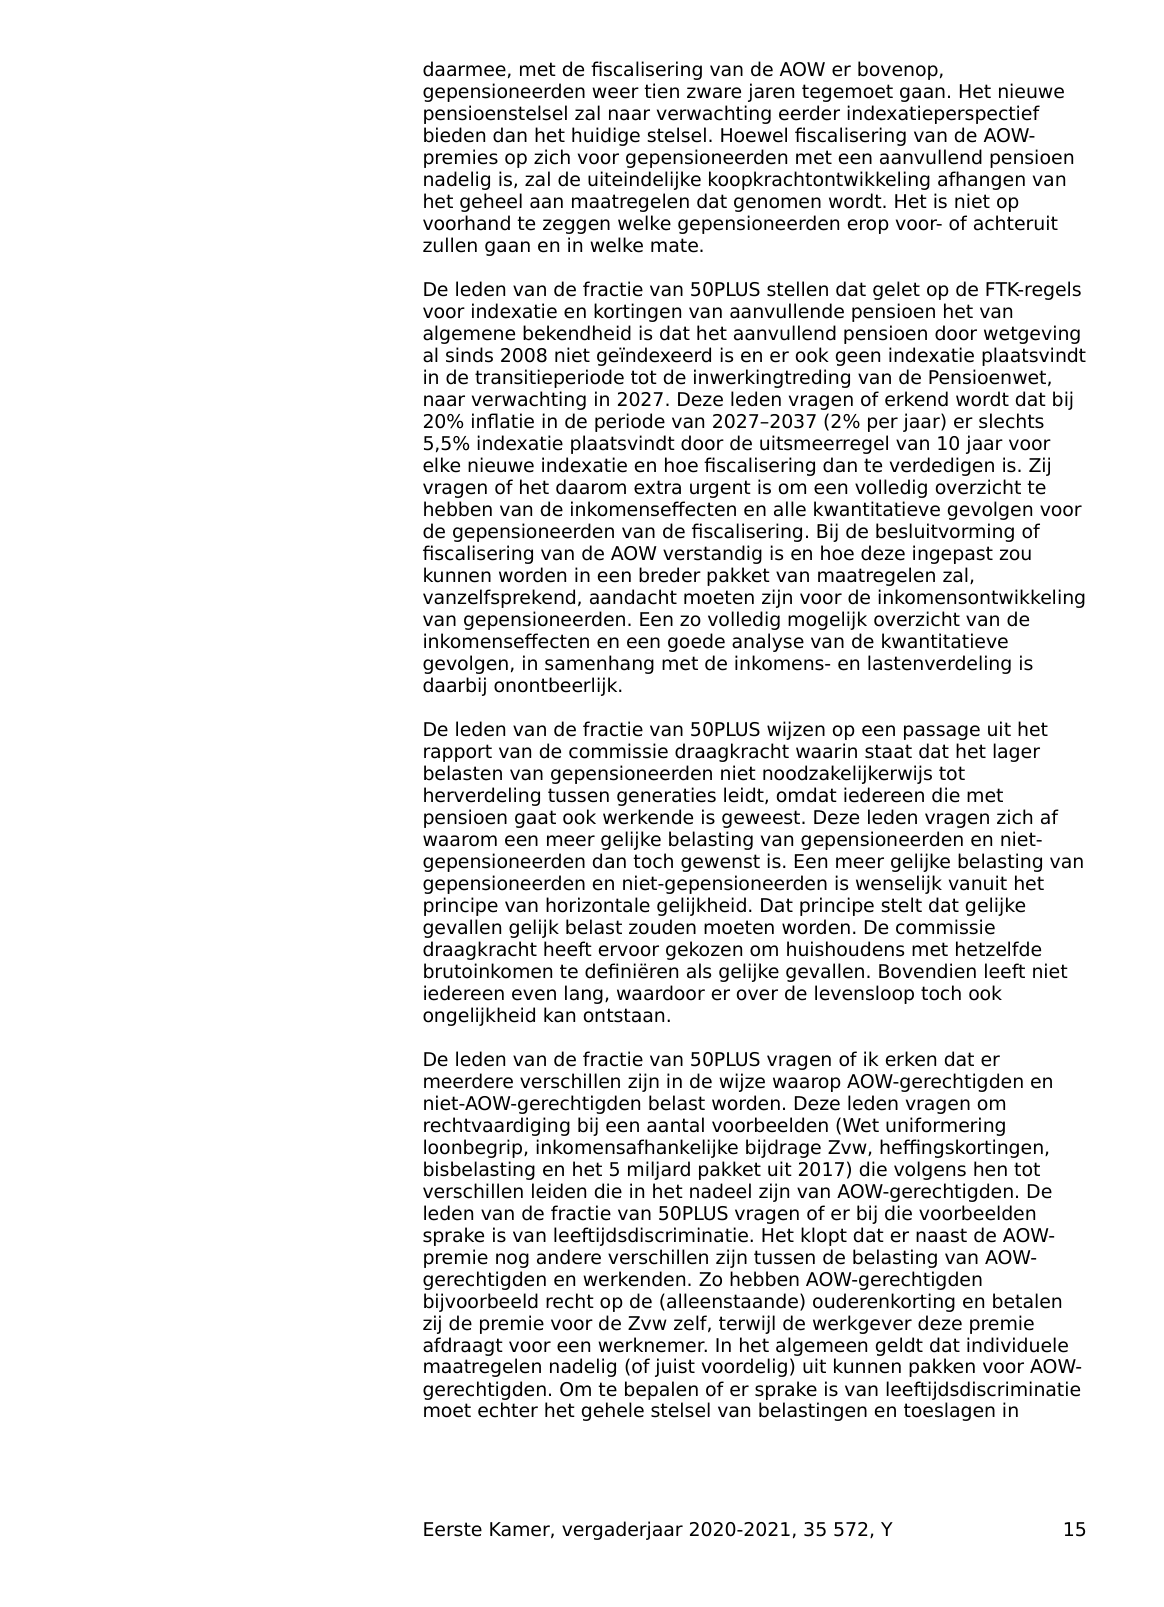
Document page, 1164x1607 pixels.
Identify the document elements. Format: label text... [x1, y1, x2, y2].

text De leden van de fractie van 50PLUS wijzen op een passage uit het rapport van de commissie draagkracht waarin staat dat het lager belasten van gepensioneerden niet noodzakelijkerwijs tot herverdeling tussen generaties leidt, omdat iedereen die met pensioen gaat ook werkende is geweest. Deze leden vragen zich af waarom een meer gelijke belasting van gepensioneerden en niet-gepensioneerden dan toch gewenst is. Een meer gelijke belasting van gepensioneerden en niet-gepensioneerden is wenselijk vanuit het principe van horizontale gelijkheid. Dat principe stelt dat gelijke gevallen gelijk belast zouden moeten worden. De commissie draagkracht heeft ervoor gekozen om huishoudens met hetzelfde brutoinkomen te definiëren als gelijke gevallen. Bovendien leeft niet iedereen even lang, waardoor er over de levensloop toch ook ongelijkheid kan ontstaan. [422, 719, 1087, 1027]
text daarmee, met de fiscalisering van de AOW er bovenop, gepensioneerden weer tien zware jaren tegemoet gaan. Het nieuwe pensioenstelsel zal naar verwachting eerder indexatieperspectief bieden dan het huidige stelsel. Hoewel fiscalisering van de AOW-premies op zich voor gepensioneerden met een aanvullend pensioen nadelig is, zal de uiteindelijke koopkrachtontwikkeling afhangen van het geheel aan maatregelen dat genomen wordt. Het is niet op voorhand te zeggen welke gepensioneerden erop voor- of achteruit zullen gaan en in welke mate. [422, 59, 1087, 257]
text De leden van de fractie van 50PLUS vragen of ik erken dat er meerdere verschillen zijn in de wijze waarop AOW-gerechtigden en niet-AOW-gerechtigden belast worden. Deze leden vragen om rechtvaardiging bij een aantal voorbeelden (Wet uniformering loonbegrip, inkomensafhankelijke bijdrage Zvw, heffingskortingen, bisbelasting en het 5 miljard pakket uit 2017) die volgens hen tot verschillen leiden die in het nadeel zijn van AOW-gerechtigden. De leden van de fractie van 50PLUS vragen of er bij die voorbeelden sprake is van leeftijdsdiscriminatie. Het klopt dat er naast de AOW-premie nog andere verschillen zijn tussen de belasting van AOW-gerechtigden en werkenden. Zo hebben AOW-gerechtigden bijvoorbeeld recht op de (alleenstaande) ouderenkorting en betalen zij de premie voor de Zvw zelf, terwijl de werkgever deze premie afdraagt voor een werknemer. In het algemeen geldt dat individuele maatregelen nadelig (of juist voordelig) uit kunnen pakken voor AOW-gerechtigden. Om te bepalen of er sprake is van leeftijdsdiscriminatie moet echter het gehele stelsel van belastingen en toeslagen in [422, 1049, 1087, 1422]
text De leden van de fractie van 50PLUS stellen dat gelet op de FTK-regels voor indexatie en kortingen van aanvullende pensioen het van algemene bekendheid is dat het aanvullend pensioen door wetgeving al sinds 2008 niet geïndexeerd is en er ook geen indexatie plaatsvindt in de transitieperiode tot de inwerkingtreding van de Pensioenwet, naar verwachting in 2027. Deze leden vragen of erkend wordt dat bij 20% inflatie in de periode van 2027–2037 (2% per jaar) er slechts 5,5% indexatie plaatsvindt door de uitsmeerregel van 10 jaar voor elke nieuwe indexatie en hoe fiscalisering dan te verdedigen is. Zij vragen of het daarom extra urgent is om een volledig overzicht te hebben van de inkomenseffecten en alle kwantitatieve gevolgen voor de gepensioneerden van de fiscalisering. Bij de besluitvorming of fiscalisering van de AOW verstandig is en hoe deze ingepast zou kunnen worden in een breder pakket van maatregelen zal, vanzelfsprekend, aandacht moeten zijn voor de inkomensontwikkeling van gepensioneerden. Een zo volledig mogelijk overzicht van de inkomenseffecten en een goede analyse van de kwantitatieve gevolgen, in samenhang met de inkomens- en lastenverdeling is daarbij onontbeerlijk. [422, 279, 1087, 697]
